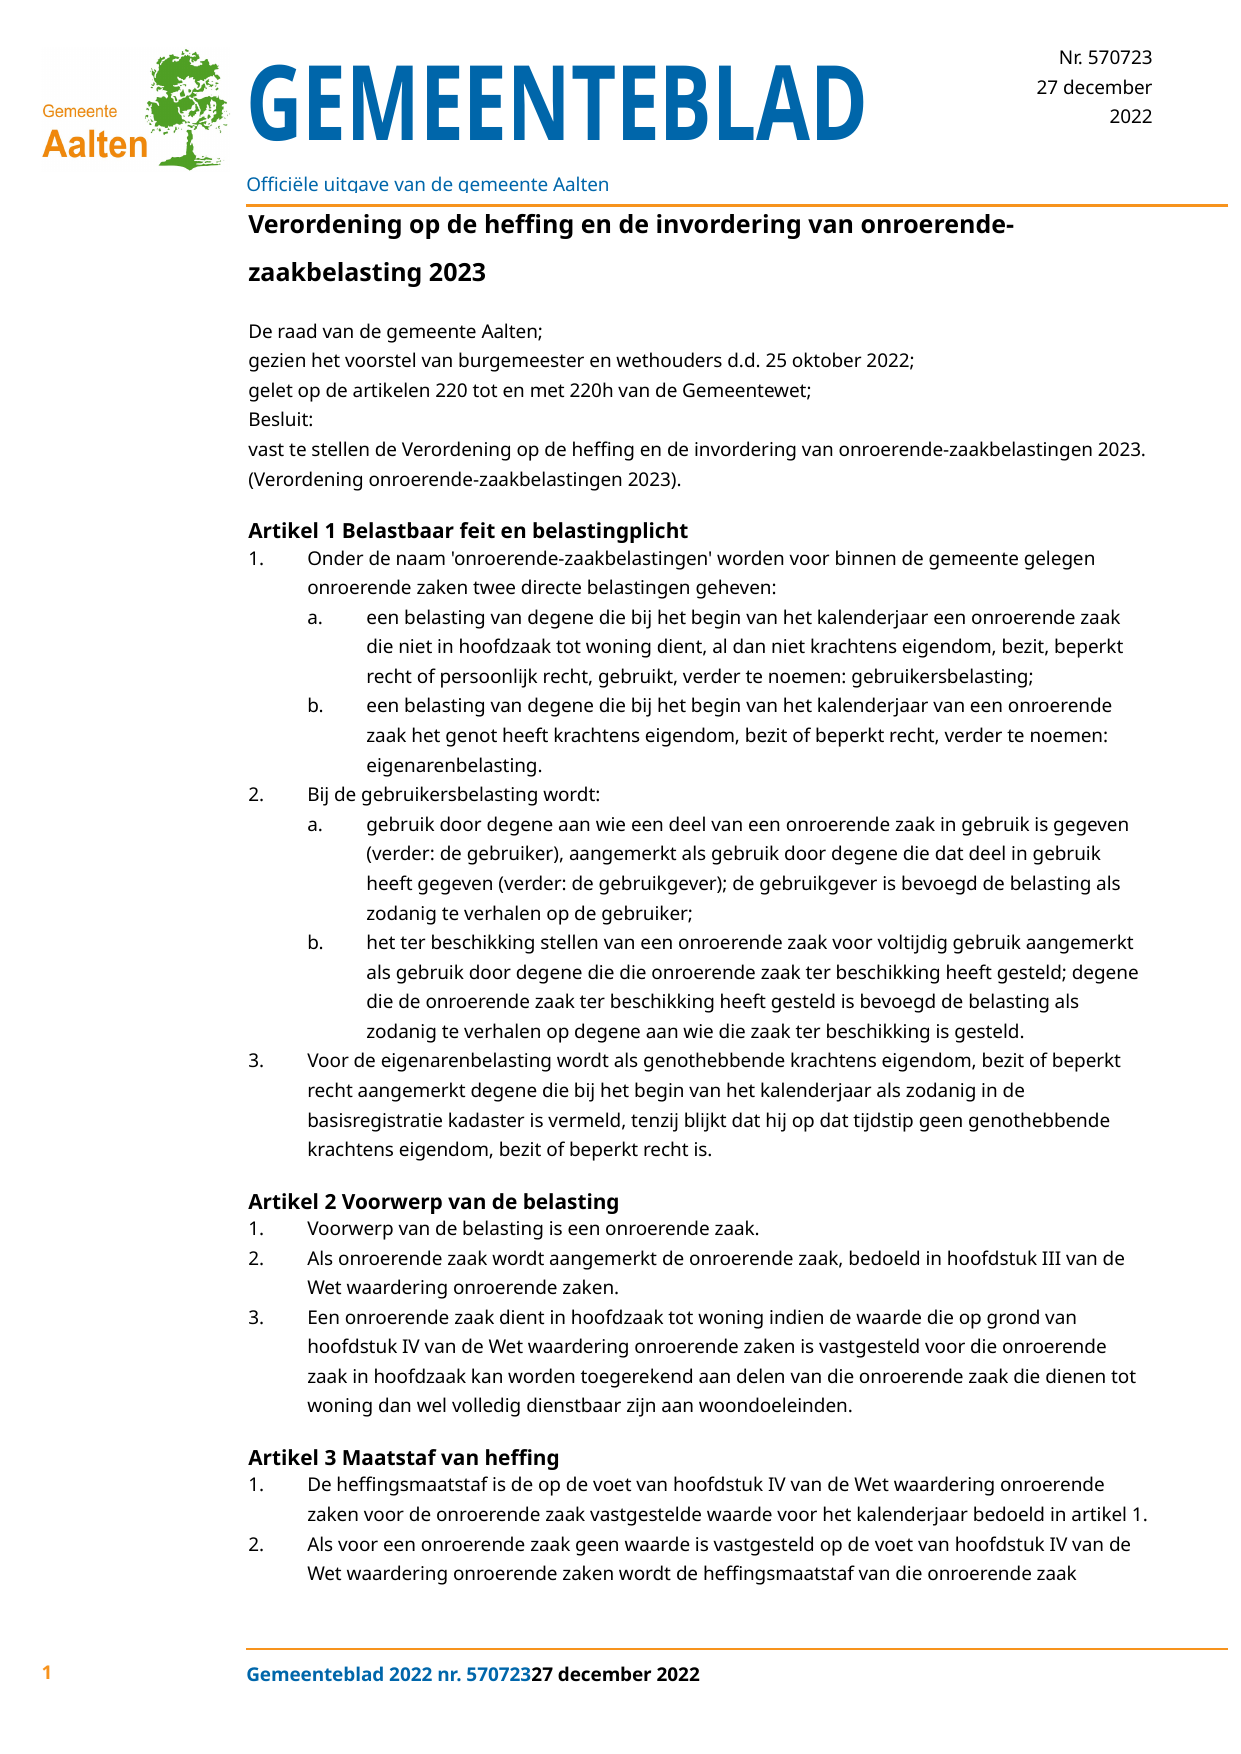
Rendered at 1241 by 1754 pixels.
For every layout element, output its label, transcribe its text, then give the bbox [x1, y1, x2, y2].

text De raad van de gemeente Aalten; [248, 318, 1152, 344]
text Besluit: [248, 407, 1152, 432]
list een belasting van degene die bij het begin van het kalenderjaar een onroerende zaak die niet in hoofdzaak tot woning dient, al dan niet krachtens eigendom, bezit, beperkt recht of persoonlijk recht, gebruikt, verder te noemen: gebruikersbelasting; [307, 604, 1152, 689]
text Artikel 1 Belastbaar feit en belastingplicht [248, 516, 1152, 545]
list Onder de naam 'onroerende-zaakbelastingen' worden voor binnen de gemeente gelegen onroerende zaken twee directe belastingen geheven: [248, 545, 1152, 600]
list Als voor een onroerende zaak geen waarde is vastgesteld op de voet van hoofdstuk IV van de Wet waardering onroerende zaken wordt de heffingsmaatstaf van die onroerende zaak [248, 1531, 1152, 1586]
picture [41, 47, 231, 172]
list Bij de gebruikersbelasting wordt: [248, 781, 1152, 807]
text Artikel 2 Voorwerp van de belasting [248, 1187, 1152, 1215]
list Een onroerende zaak dient in hoofdzaak tot woning indien de waarde die op grond van hoofdstuk IV van de Wet waardering onroerende zaken is vastgesteld voor die onroerende zaak in hoofdzaak kan worden toegerekend aan delen van die onroerende zaak die dienen tot woning dan wel volledig dienstbaar zijn aan woondoeleinden. [248, 1304, 1152, 1418]
list Als onroerende zaak wordt aangemerkt de onroerende zaak, bedoeld in hoofdstuk III van de Wet waardering onroerende zaken. [248, 1245, 1152, 1300]
list De heffingsmaatstaf is de op de voet van hoofdstuk IV van de Wet waardering onroerende zaken voor de onroerende zaak vastgestelde waarde voor het kalenderjaar bedoeld in artikel 1. [248, 1472, 1152, 1527]
list gebruik door degene aan wie een deel van een onroerende zaak in gebruik is gegeven (verder: de gebruiker), aangemerkt als gebruik door degene die dat deel in gebruik heeft gegeven (verder: de gebruikgever); de gebruikgever is bevoegd de belasting als zodanig te verhalen op de gebruiker; [307, 811, 1152, 925]
text Verordening op de heffing en de invordering van onroerende-zaakbelasting 2023 [248, 207, 1152, 288]
list Voorwerp van de belasting is een onroerende zaak. [248, 1215, 1152, 1241]
list een belasting van degene die bij het begin van het kalenderjaar van een onroerende zaak het genot heeft krachtens eigendom, bezit of beperkt recht, verder te noemen: eigenarenbelasting. [307, 693, 1152, 777]
list het ter beschikking stellen van een onroerende zaak voor voltijdig gebruik aangemerkt als gebruik door degene die die onroerende zaak ter beschikking heeft gesteld; degene die de onroerende zaak ter beschikking heeft gesteld is bevoegd de belasting als zodanig te verhalen op degene aan wie die zaak ter beschikking is gesteld. [307, 929, 1152, 1044]
text vast te stellen de Verordening op de heffing en de invordering van onroerende-zaakbelastingen 2023. (Verordening onroerende-zaakbelastingen 2023). [248, 436, 1152, 492]
text Artikel 3 Maatstaf van heffing [248, 1443, 1152, 1472]
list Voor de eigenarenbelasting wordt als genothebbende krachtens eigendom, bezit of beperkt recht aangemerkt degene die bij het begin van het kalenderjaar als zodanig in de basisregistratie kadaster is vermeld, tenzij blijkt dat hij op dat tijdstip geen genothebbende krachtens eigendom, bezit of beperkt recht is. [248, 1048, 1152, 1162]
text gezien het voorstel van burgemeester en wethouders d.d. 25 oktober 2022; [248, 347, 1152, 373]
text gelet op de artikelen 220 tot en met 220h van de Gemeentewet; [248, 377, 1152, 403]
